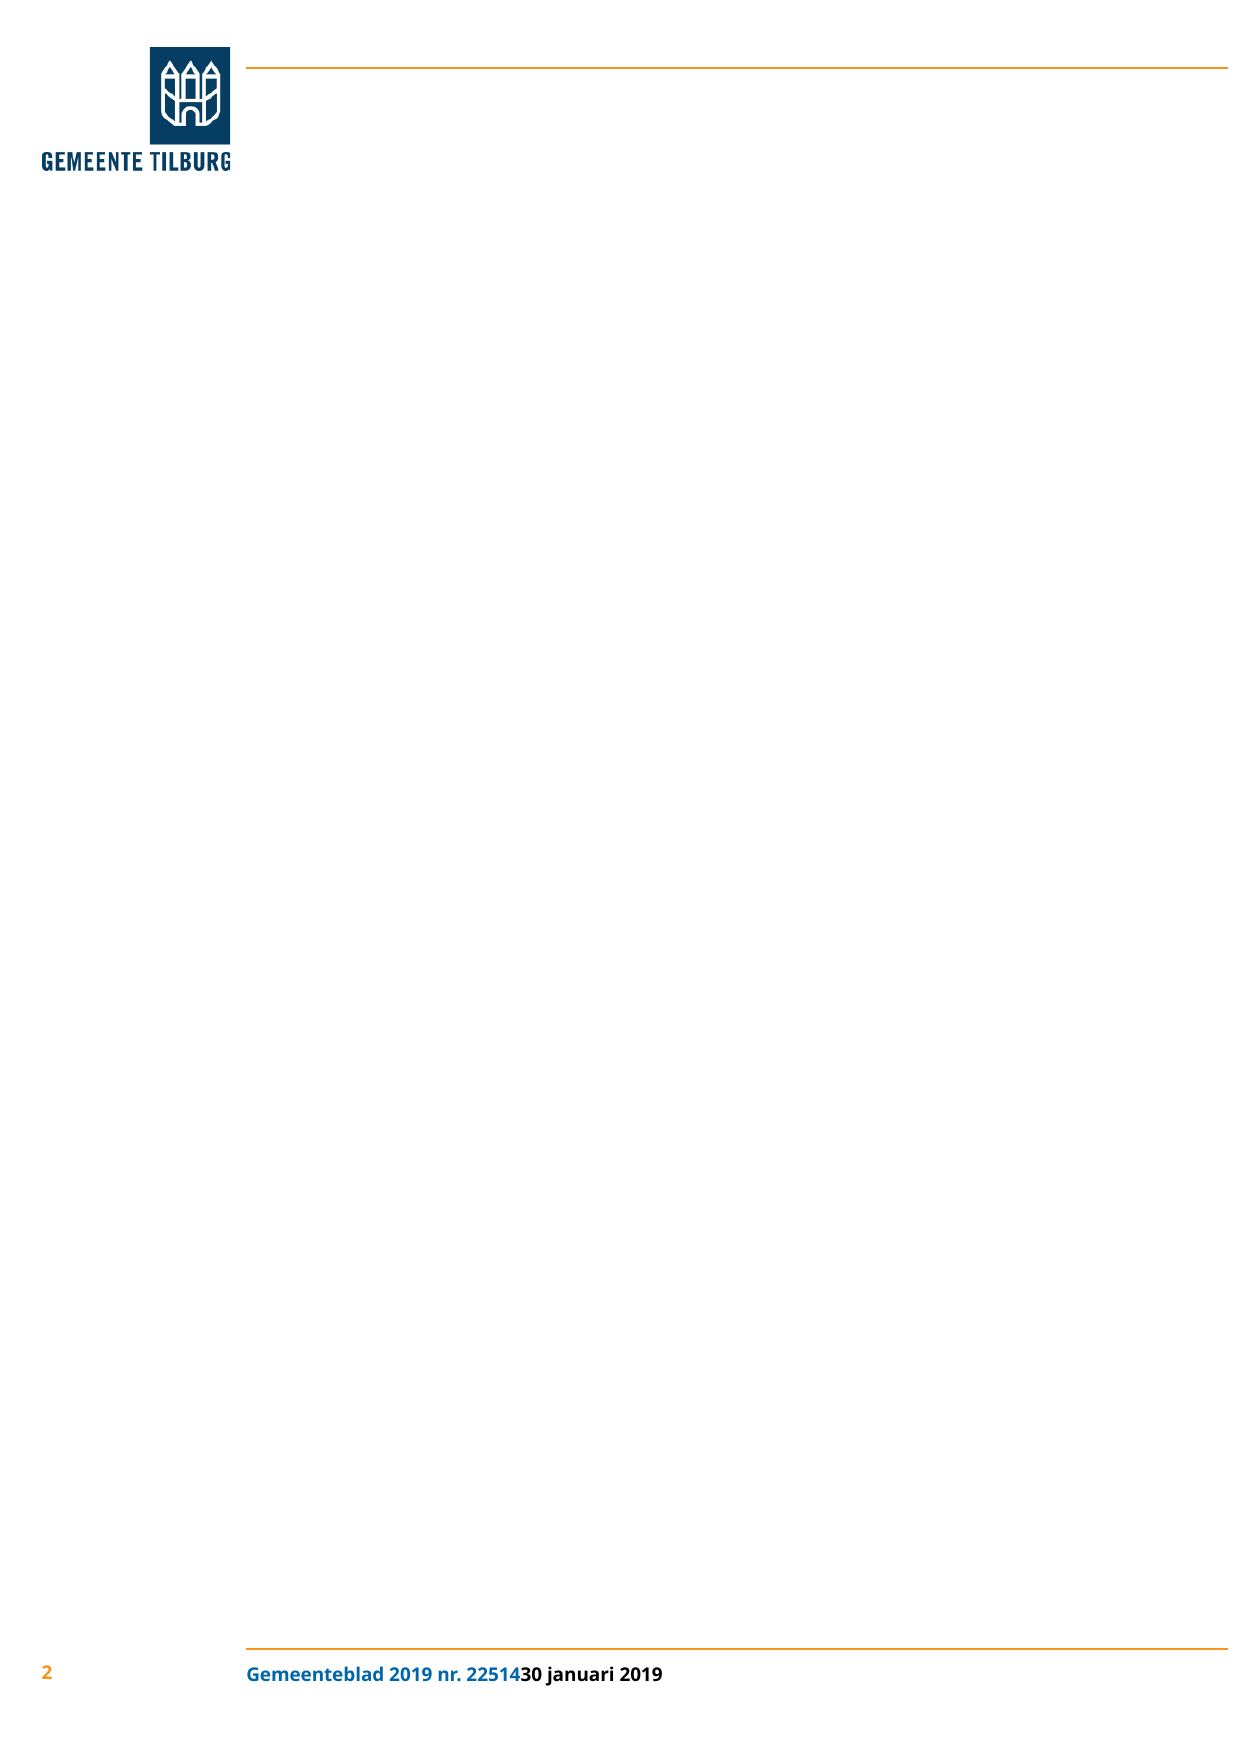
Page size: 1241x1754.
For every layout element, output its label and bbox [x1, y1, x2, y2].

picture [41, 47, 231, 172]
